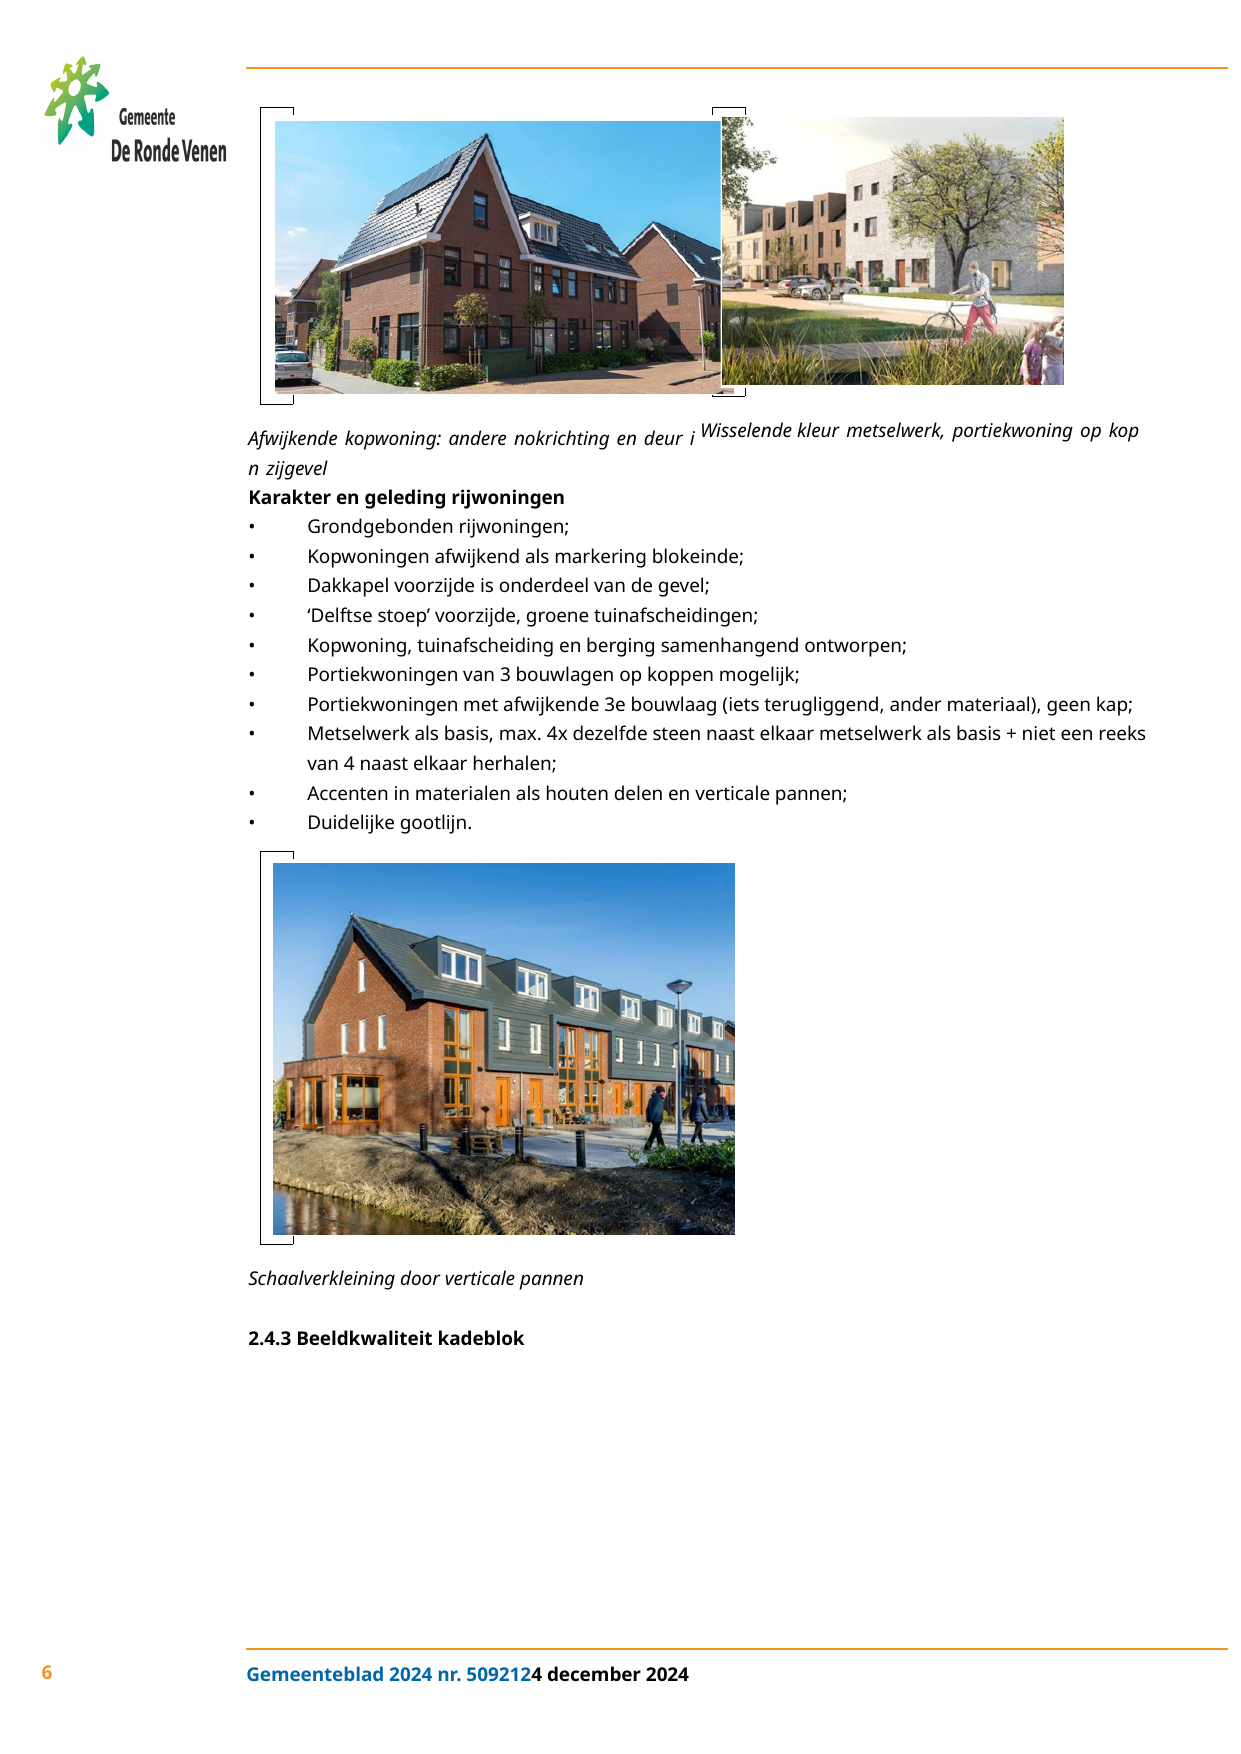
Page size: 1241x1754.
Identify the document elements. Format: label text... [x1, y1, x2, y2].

list Dakkapel voorzijde is onderdeel van de gevel; [248, 573, 1152, 598]
picture [41, 47, 231, 172]
list Accenten in materialen als houten delen en verticale pannen; [248, 780, 1152, 805]
text Karakter en geleding rijwoningen [248, 484, 1152, 509]
list Kopwoningen afwijkend als markering blokeinde; [248, 543, 1152, 569]
list Portiekwoningen met afwijkende 3e bouwlaag (iets terugliggend, ander materiaal), geen kap; [248, 691, 1152, 717]
picture [268, 859, 736, 1236]
list Grondgebonden rijwoningen; [248, 513, 1152, 539]
text 2.4.3 Beeldkwaliteit kadeblok [248, 1325, 1152, 1351]
list Kopwoning, tuinafscheiding en berging samenhangend ontworpen; [248, 632, 1152, 657]
list Portiekwoningen van 3 bouwlagen op koppen mogelijk; [248, 661, 1152, 687]
list ‘Delftse stoep’ voorzijde, groene tuinafscheidingen; [248, 602, 1152, 628]
text Schaalverkleining door verticale pannen [248, 1266, 1152, 1291]
list Metselwerk als basis, max. 4x dezelfde steen naast elkaar metselwerk als basis + niet een reeks van 4 naast elkaar herhalen; [248, 721, 1152, 776]
table_header Wisselende kleur metselwerk, portiekwoning op kop [700, 95, 1152, 481]
list Duidelijke gootlijn. [248, 809, 1152, 835]
picture [268, 115, 1069, 395]
table_header Afwijkende kopwoning: andere nokrichting en deur in zijgevel [248, 95, 700, 481]
